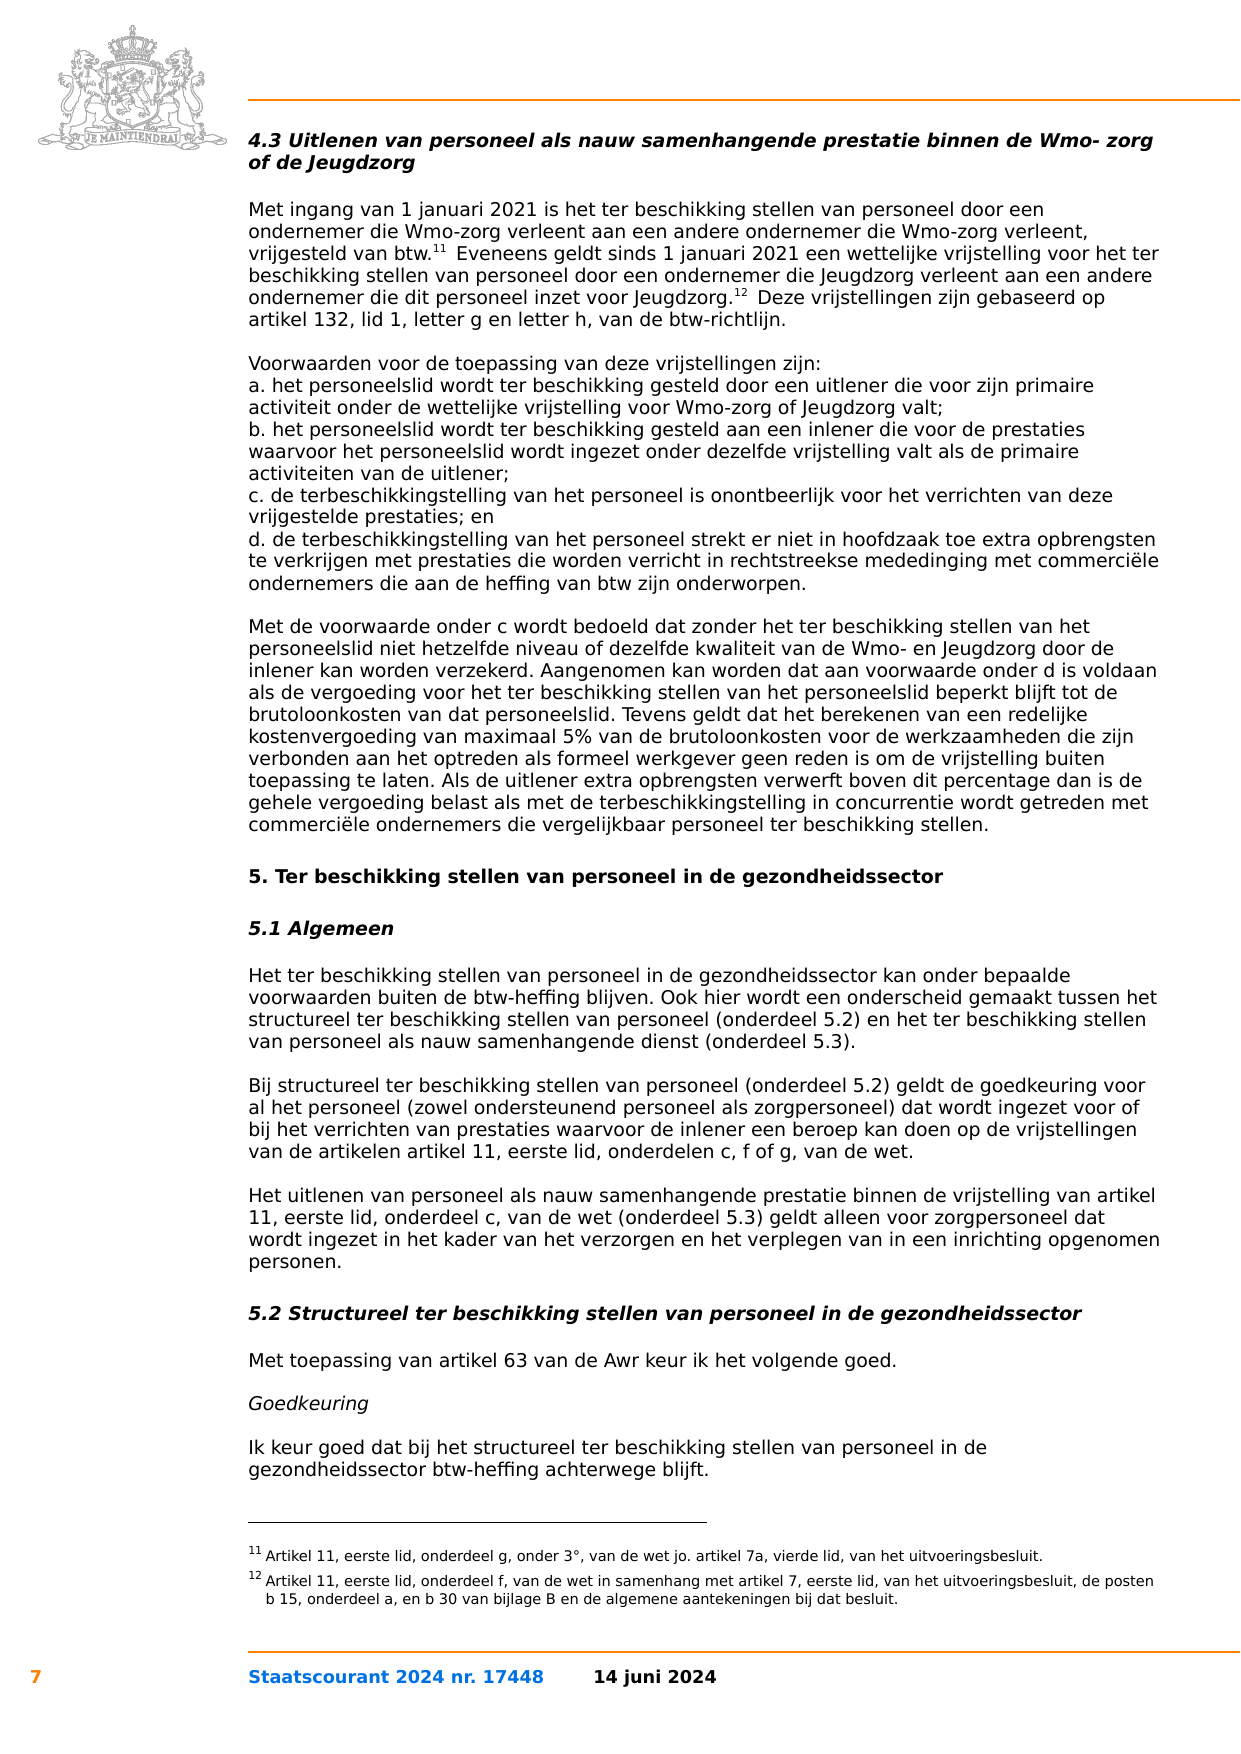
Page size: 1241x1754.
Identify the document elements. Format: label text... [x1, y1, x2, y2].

subtitle 4.3 Uitlenen van personeel als nauw samenhangende prestatie binnen de Wmo- zorg of de Jeugdzorg [248, 130, 1163, 174]
subtitle 5.1 Algemeen [248, 918, 1163, 940]
text c. de terbeschikkingstelling van het personeel is onontbeerlijk voor het verrichten van deze vrijgestelde prestaties; en [248, 484, 1163, 528]
text Ik keur goed dat bij het structureel ter beschikking stellen van personeel in de gezondheidssector btw-heffing achterwege blijft. [248, 1437, 1163, 1481]
text Artikel 11, eerste lid, onderdeel f, van de wet in samenhang met artikel 7, eerste lid, van het uitvoeringsbesluit, de posten b 15, onderdeel a, en b 30 van bijlage B en de algemene aantekeningen bij dat besluit. [248, 1569, 1163, 1608]
subtitle 5. Ter beschikking stellen van personeel in de gezondheidssector [248, 866, 1163, 888]
text Bij structureel ter beschikking stellen van personeel (onderdeel 5.2) geldt de goedkeuring voor al het personeel (zowel ondersteunend personeel als zorgpersoneel) dat wordt ingezet voor of bij het verrichten van prestaties waarvoor de inlener een beroep kan doen op de vrijstellingen van de artikelen artikel 11, eerste lid, onderdelen c, f of g, van de wet. [248, 1075, 1163, 1163]
text Het ter beschikking stellen van personeel in de gezondheidssector kan onder bepaalde voorwaarden buiten de btw-heffing blijven. Ook hier wordt een onderscheid gemaakt tussen het structureel ter beschikking stellen van personeel (onderdeel 5.2) en het ter beschikking stellen van personeel als nauw samenhangende dienst (onderdeel 5.3). [248, 965, 1163, 1053]
text Met de voorwaarde onder c wordt bedoeld dat zonder het ter beschikking stellen van het personeelslid niet hetzelfde niveau of dezelfde kwaliteit van de Wmo- en Jeugdzorg door de inlener kan worden verzekerd. Aangenomen kan worden dat aan voorwaarde onder d is voldaan als de vergoeding voor het ter beschikking stellen van het personeelslid beperkt blijft tot de brutoloonkosten van dat personeelslid. Tevens geldt dat het berekenen van een redelijke kostenvergoeding van maximaal 5% van de brutoloonkosten voor de werkzaamheden die zijn verbonden aan het optreden als formeel werkgever geen reden is om de vrijstelling buiten toepassing te laten. Als de uitlener extra opbrengsten verwerft boven dit percentage dan is de gehele vergoeding belast als met de terbeschikkingstelling in concurrentie wordt getreden met commerciële ondernemers die vergelijkbaar personeel ter beschikking stellen. [248, 616, 1163, 836]
text Met toepassing van artikel 63 van de Awr keur ik het volgende goed. [248, 1349, 1163, 1371]
text b. het personeelslid wordt ter beschikking gesteld aan een inlener die voor de prestaties waarvoor het personeelslid wordt ingezet onder dezelfde vrijstelling valt als de primaire activiteiten van de uitlener; [248, 418, 1163, 484]
text Voorwaarden voor de toepassing van deze vrijstellingen zijn: [248, 353, 1163, 374]
subtitle 5.2 Structureel ter beschikking stellen van personeel in de gezondheidssector [248, 1302, 1163, 1324]
subtitle Goedkeuring [248, 1393, 1163, 1415]
picture [38, 25, 227, 150]
text Het uitlenen van personeel als nauw samenhangende prestatie binnen de vrijstelling van artikel 11, eerste lid, onderdeel c, van de wet (onderdeel 5.3) geldt alleen voor zorgpersoneel dat wordt ingezet in het kader van het verzorgen en het verplegen van in een inrichting opgenomen personen. [248, 1184, 1163, 1272]
text Met ingang van 1 januari 2021 is het ter beschikking stellen van personeel door een ondernemer die Wmo-zorg verleent aan een andere ondernemer die Wmo-zorg verleent, vrijgesteld van btw. Eveneens geldt sinds 1 januari 2021 een wettelijke vrijstelling voor het ter beschikking stellen van personeel door een ondernemer die Jeugdzorg verleent aan een andere ondernemer die dit personeel inzet voor Jeugdzorg. Deze vrijstellingen zijn gebaseerd op artikel 132, lid 1, letter g en letter h, van de btw-richtlijn. [248, 199, 1163, 331]
text d. de terbeschikkingstelling van het personeel strekt er niet in hoofdzaak toe extra opbrengsten te verkrijgen met prestaties die worden verricht in rechtstreekse mededinging met commerciële ondernemers die aan de heffing van btw zijn onderworpen. [248, 528, 1163, 594]
text a. het personeelslid wordt ter beschikking gesteld door een uitlener die voor zijn primaire activiteit onder de wettelijke vrijstelling voor Wmo-zorg of Jeugdzorg valt; [248, 374, 1163, 418]
text Artikel 11, eerste lid, onderdeel g, onder 3°, van de wet jo. artikel 7a, vierde lid, van het uitvoeringsbesluit. [248, 1544, 1163, 1566]
